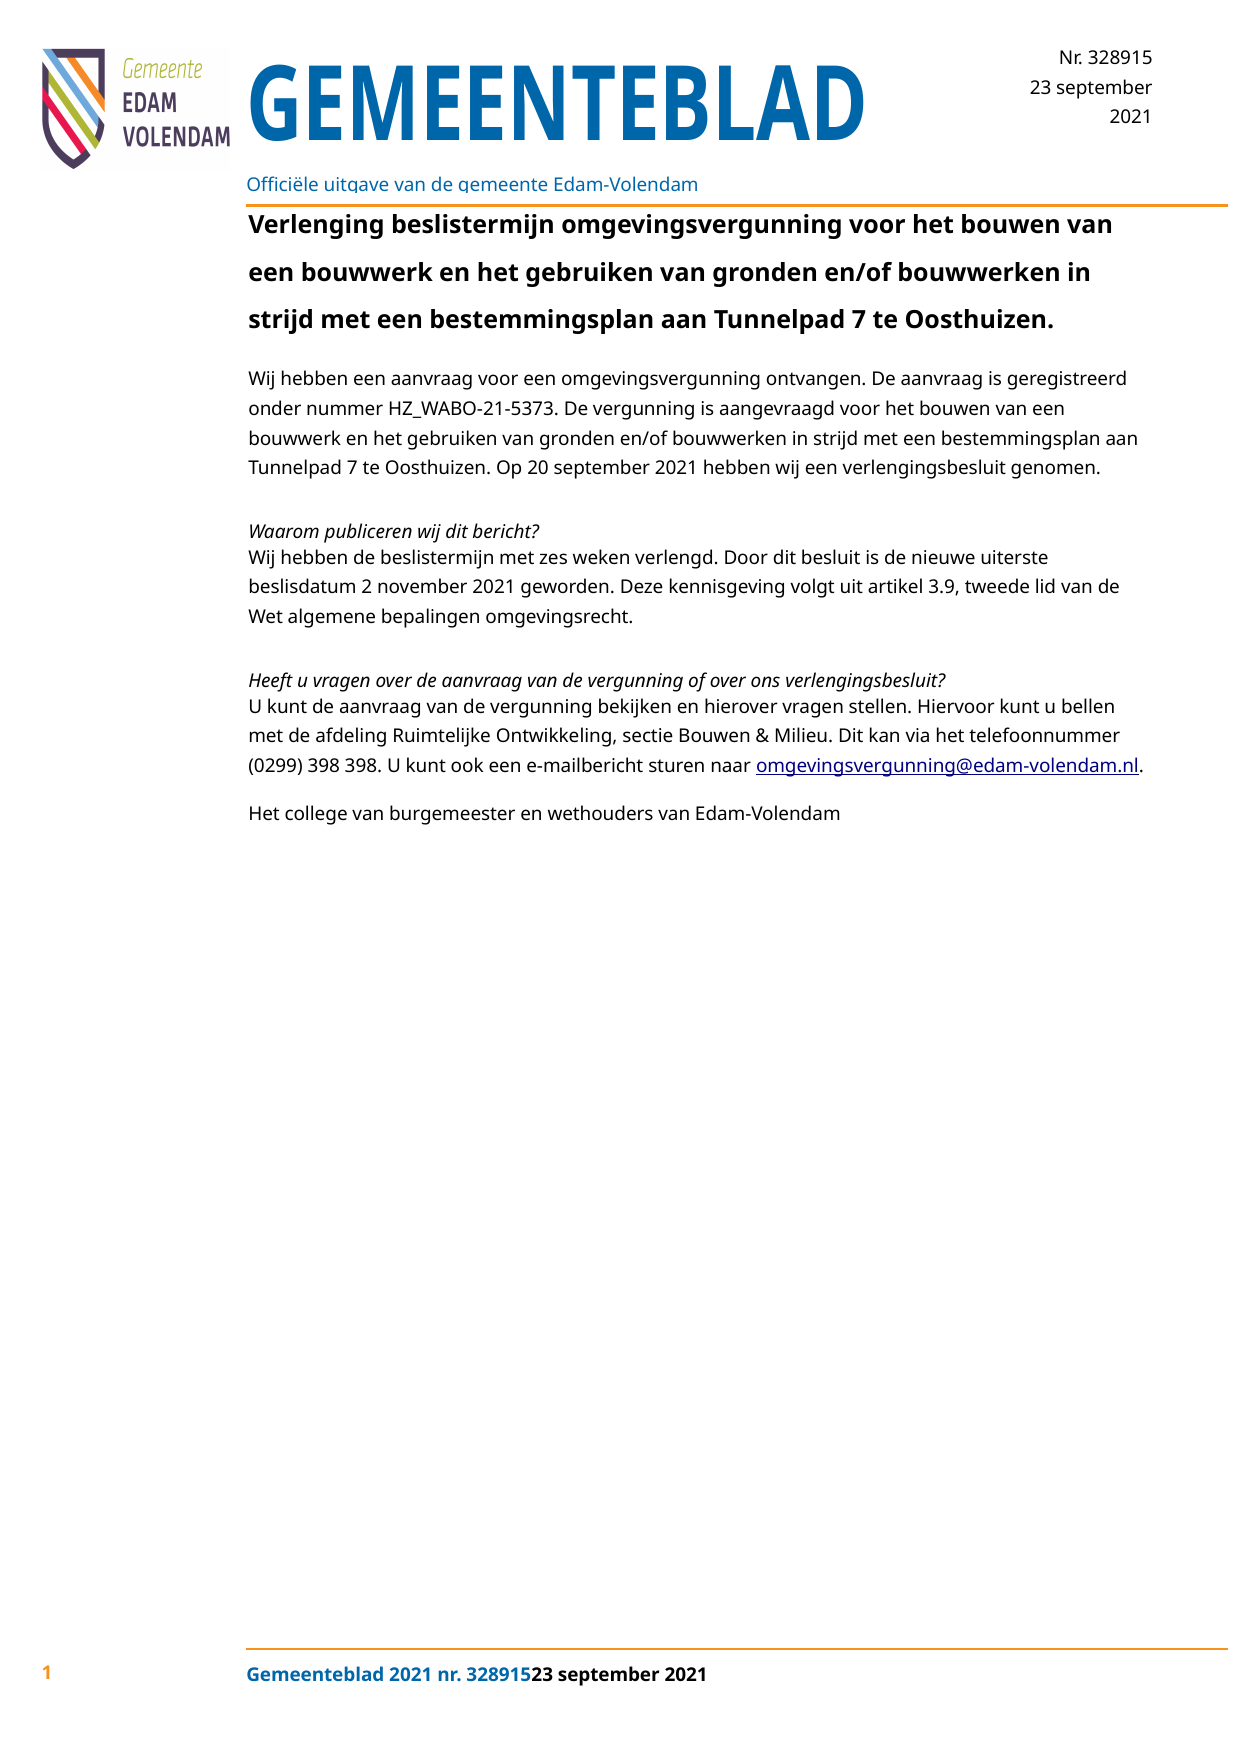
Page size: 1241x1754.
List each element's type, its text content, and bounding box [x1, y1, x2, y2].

text Wij hebben de beslistermijn met zes weken verlengd. Door dit besluit is de nieuwe uiterste beslisdatum 2 november 2021 geworden. Deze kennisgeving volgt uit artikel 3.9, tweede lid van de Wet algemene bepalingen omgevingsrecht. [248, 544, 1152, 629]
text U kunt de aanvraag van de vergunning bekijken en hierover vragen stellen. Hiervoor kunt u bellen met de afdeling Ruimtelijke Ontwikkeling, sectie Bouwen & Milieu. Dit kan via het telefoonnummer (0299) 398 398. U kunt ook een e-mailbericht sturen naar omgevingsvergunning@edam-volendam.nl. [248, 693, 1152, 778]
text Heeft u vragen over de aanvraag van de vergunning of over ons verlengingsbesluit? [248, 667, 1152, 693]
text Het college van burgemeester en wethouders van Edam-Volendam [248, 800, 1152, 826]
picture [41, 47, 231, 172]
text Verlenging beslistermijn omgevingsvergunning voor het bouwen van een bouwwerk en het gebruiken van gronden en/of bouwwerken in strijd met een bestemmingsplan aan Tunnelpad 7 te Oosthuizen. [248, 207, 1152, 336]
text Wij hebben een aanvraag voor een omgevingsvergunning ontvangen. De aanvraag is geregistreerd onder nummer HZ_WABO-21-5373. De vergunning is aangevraagd voor het bouwen van een bouwwerk en het gebruiken van gronden en/of bouwwerken in strijd met een bestemmingsplan aan Tunnelpad 7 te Oosthuizen. Op 20 september 2021 hebben wij een verlengingsbesluit genomen. [248, 366, 1152, 480]
text Waarom publiceren wij dit bericht? [248, 518, 1152, 544]
